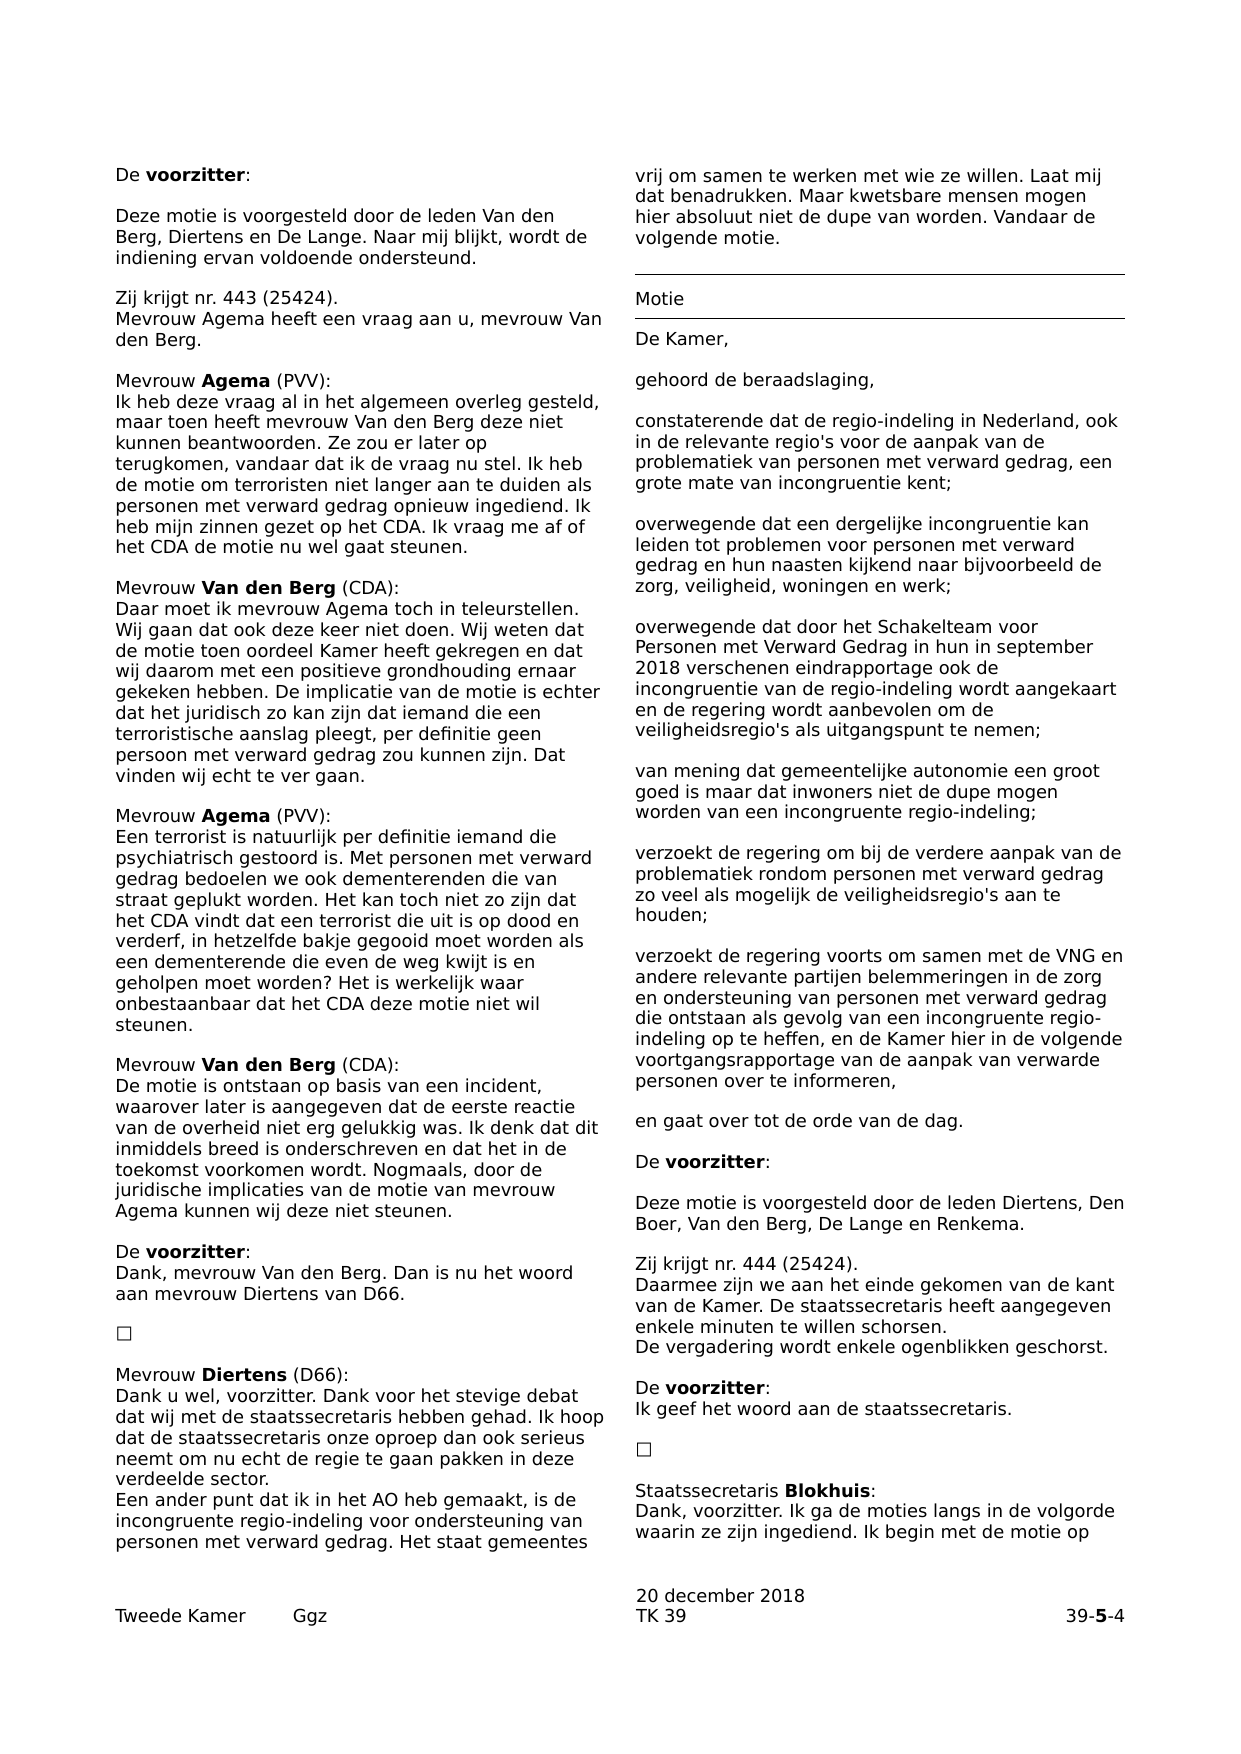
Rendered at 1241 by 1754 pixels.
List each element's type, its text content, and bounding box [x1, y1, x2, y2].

text Daarmee zijn we aan het einde gekomen van de kant van de Kamer. De staatssecretaris heeft aangegeven enkele minuten te willen schorsen. [635, 1275, 1125, 1337]
text Staatssecretaris Blokhuis: [635, 1480, 1125, 1501]
text gehoord de beraadslaging, [635, 370, 1125, 391]
text Motie [635, 288, 1125, 309]
text verzoekt de regering om bij de verdere aanpak van de problematiek rondom personen met verward gedrag zo veel als mogelijk de veiligheidsregio's aan te houden; [635, 843, 1125, 926]
text vrij om samen te werken met wie ze willen. Laat mij dat benadrukken. Maar kwetsbare mensen mogen hier absoluut niet de dupe van worden. Vandaar de volgende motie. [635, 165, 1125, 249]
text Zij krijgt nr. 444 (25424). [635, 1254, 1125, 1275]
text De vergadering wordt enkele ogenblikken geschorst. [635, 1337, 1125, 1358]
text Een terrorist is natuurlijk per definitie iemand die psychiatrisch gestoord is. Met personen met verward gedrag bedoelen we ook dementerenden die van straat geplukt worden. Het kan toch niet zo zijn dat het CDA vindt dat een terrorist die uit is op dood en verderf, in hetzelfde bakje gegooid moet worden als een dementerende die even de weg kwijt is en geholpen moet worden? Het is werkelijk waar onbestaanbaar dat het CDA deze motie niet wil steunen. [115, 827, 605, 1035]
text De voorzitter: [635, 1378, 1125, 1399]
text ⬜ [115, 1324, 605, 1345]
text De Kamer, [635, 329, 1125, 350]
text Mevrouw Agema (PVV): [115, 806, 605, 827]
text Mevrouw Van den Berg (CDA): [115, 1055, 605, 1076]
text De motie is ontstaan op basis van een incident, waarover later is aangegeven dat de eerste reactie van de overheid niet erg gelukkig was. Ik denk dat dit inmiddels breed is onderschreven en dat het in de toekomst voorkomen wordt. Nogmaals, door de juridische implicaties van de motie van mevrouw Agema kunnen wij deze niet steunen. [115, 1076, 605, 1222]
text Dank, mevrouw Van den Berg. Dan is nu het woord aan mevrouw Diertens van D66. [115, 1263, 605, 1304]
text Mevrouw Agema (PVV): [115, 371, 605, 391]
text Deze motie is voorgesteld door de leden Van den Berg, Diertens en De Lange. Naar mij blijkt, wordt de indiening ervan voldoende ondersteund. [115, 206, 605, 268]
text van mening dat gemeentelijke autonomie een groot goed is maar dat inwoners niet de dupe mogen worden van een incongruente regio-indeling; [635, 761, 1125, 823]
text overwegende dat door het Schakelteam voor Personen met Verward Gedrag in hun in september 2018 verschenen eindrapportage ook de incongruentie van de regio-indeling wordt aangekaart en de regering wordt aanbevolen om de veiligheidsregio's als uitgangspunt te nemen; [635, 617, 1125, 741]
text Daar moet ik mevrouw Agema toch in teleurstellen. Wij gaan dat ook deze keer niet doen. Wij weten dat de motie toen oordeel Kamer heeft gekregen en dat wij daarom met een positieve grondhouding ernaar gekeken hebben. De implicatie van de motie is echter dat het juridisch zo kan zijn dat iemand die een terroristische aanslag pleegt, per definitie geen persoon met verward gedrag zou kunnen zijn. Dat vinden wij echt te ver gaan. [115, 599, 605, 786]
text Zij krijgt nr. 443 (25424). [115, 288, 605, 309]
text Mevrouw Van den Berg (CDA): [115, 578, 605, 599]
text Mevrouw Diertens (D66): [115, 1365, 605, 1386]
text en gaat over tot de orde van de dag. [635, 1111, 1125, 1132]
text Deze motie is voorgesteld door de leden Diertens, Den Boer, Van den Berg, De Lange en Renkema. [635, 1193, 1125, 1234]
text De voorzitter: [115, 1242, 605, 1263]
text constaterende dat de regio-indeling in Nederland, ook in de relevante regio's voor de aanpak van de problematiek van personen met verward gedrag, een grote mate van incongruentie kent; [635, 411, 1125, 494]
text Mevrouw Agema heeft een vraag aan u, mevrouw Van den Berg. [115, 309, 605, 351]
text Dank, voorzitter. Ik ga de moties langs in de volgorde waarin ze zijn ingediend. Ik begin met de motie op [635, 1501, 1125, 1543]
text overwegende dat een dergelijke incongruentie kan leiden tot problemen voor personen met verward gedrag en hun naasten kijkend naar bijvoorbeeld de zorg, veiligheid, woningen en werk; [635, 514, 1125, 597]
text verzoekt de regering voorts om samen met de VNG en andere relevante partijen belemmeringen in de zorg en ondersteuning van personen met verward gedrag die ontstaan als gevolg van een incongruente regio-indeling op te heffen, en de Kamer hier in de volgende voortgangsrapportage van de aanpak van verwarde personen over te informeren, [635, 946, 1125, 1091]
text Ik heb deze vraag al in het algemeen overleg gesteld, maar toen heeft mevrouw Van den Berg deze niet kunnen beantwoorden. Ze zou er later op terugkomen, vandaar dat ik de vraag nu stel. Ik heb de motie om terroristen niet langer aan te duiden als personen met verward gedrag opnieuw ingediend. Ik heb mijn zinnen gezet op het CDA. Ik vraag me af of het CDA de motie nu wel gaat steunen. [115, 391, 605, 558]
text Dank u wel, voorzitter. Dank voor het stevige debat dat wij met de staatssecretaris hebben gehad. Ik hoop dat de staatssecretaris onze oproep dan ook serieus neemt om nu echt de regie te gaan pakken in deze verdeelde sector. [115, 1386, 605, 1490]
text De voorzitter: [635, 1152, 1125, 1173]
text ⬜ [635, 1440, 1125, 1460]
text De voorzitter: [115, 165, 605, 186]
text Een ander punt dat ik in het AO heb gemaakt, is de incongruente regio-indeling voor ondersteuning van personen met verward gedrag. Het staat gemeentes [115, 1490, 605, 1552]
text Ik geef het woord aan de staatssecretaris. [635, 1399, 1125, 1420]
